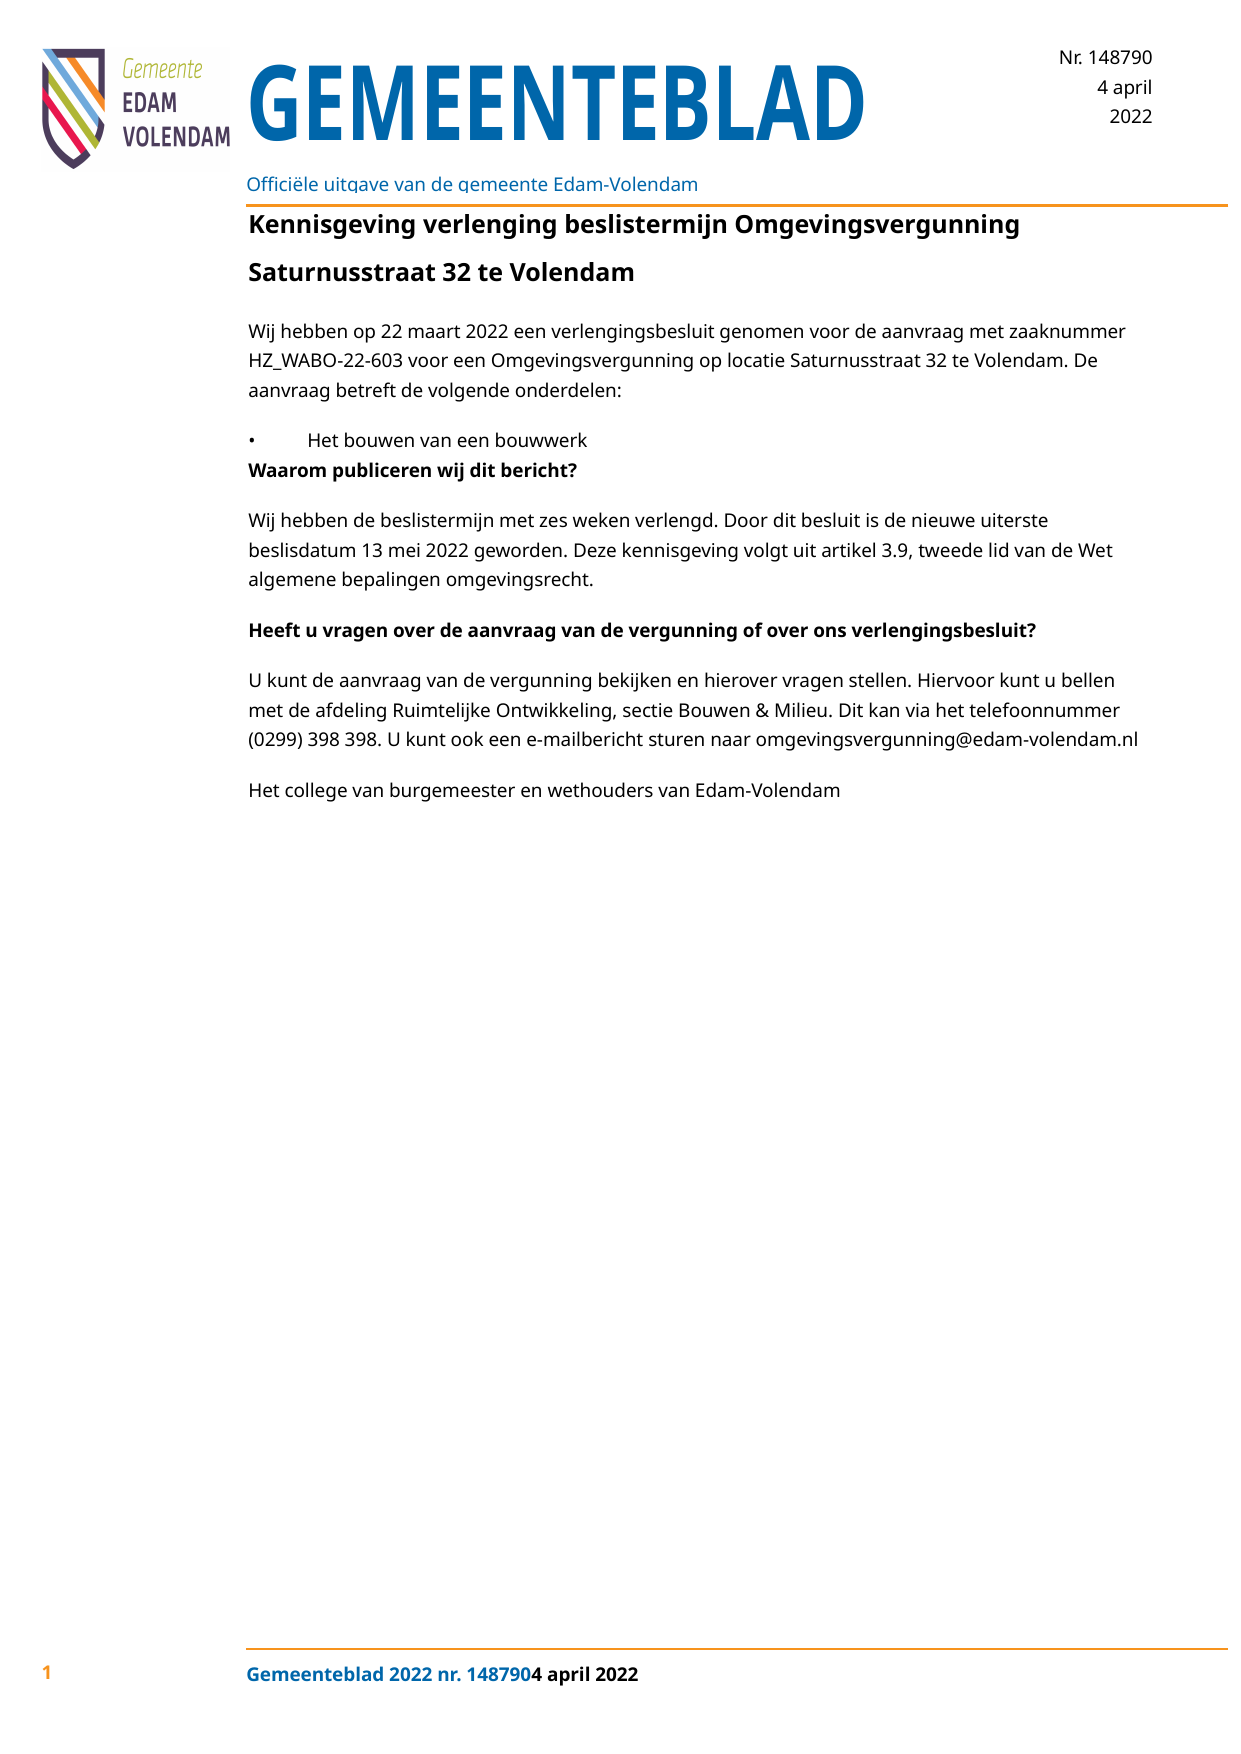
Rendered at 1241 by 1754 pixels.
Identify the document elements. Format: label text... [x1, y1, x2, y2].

text Wij hebben de beslistermijn met zes weken verlengd. Door dit besluit is de nieuwe uiterste beslisdatum 13 mei 2022 geworden. Deze kennisgeving volgt uit artikel 3.9, tweede lid van de Wet algemene bepalingen omgevingsrecht. [248, 507, 1152, 592]
text Waarom publiceren wij dit bericht? [248, 457, 1152, 483]
text Kennisgeving verlenging beslistermijn Omgevingsvergunning Saturnusstraat 32 te Volendam [248, 207, 1152, 288]
text Het college van burgemeester en wethouders van Edam-Volendam [248, 777, 1152, 803]
picture [41, 47, 231, 172]
text U kunt de aanvraag van de vergunning bekijken en hierover vragen stellen. Hiervoor kunt u bellen met de afdeling Ruimtelijke Ontwikkeling, sectie Bouwen & Milieu. Dit kan via het telefoonnummer (0299) 398 398. U kunt ook een e-mailbericht sturen naar omgevingsvergunning@edam-volendam.nl [248, 667, 1152, 752]
list Het bouwen van een bouwwerk [248, 427, 1152, 453]
text Heeft u vragen over de aanvraag van de vergunning of over ons verlengingsbesluit? [248, 617, 1152, 643]
text Wij hebben op 22 maart 2022 een verlengingsbesluit genomen voor de aanvraag met zaaknummer HZ_WABO-22-603 voor een Omgevingsvergunning op locatie Saturnusstraat 32 te Volendam. De aanvraag betreft de volgende onderdelen: [248, 318, 1152, 403]
